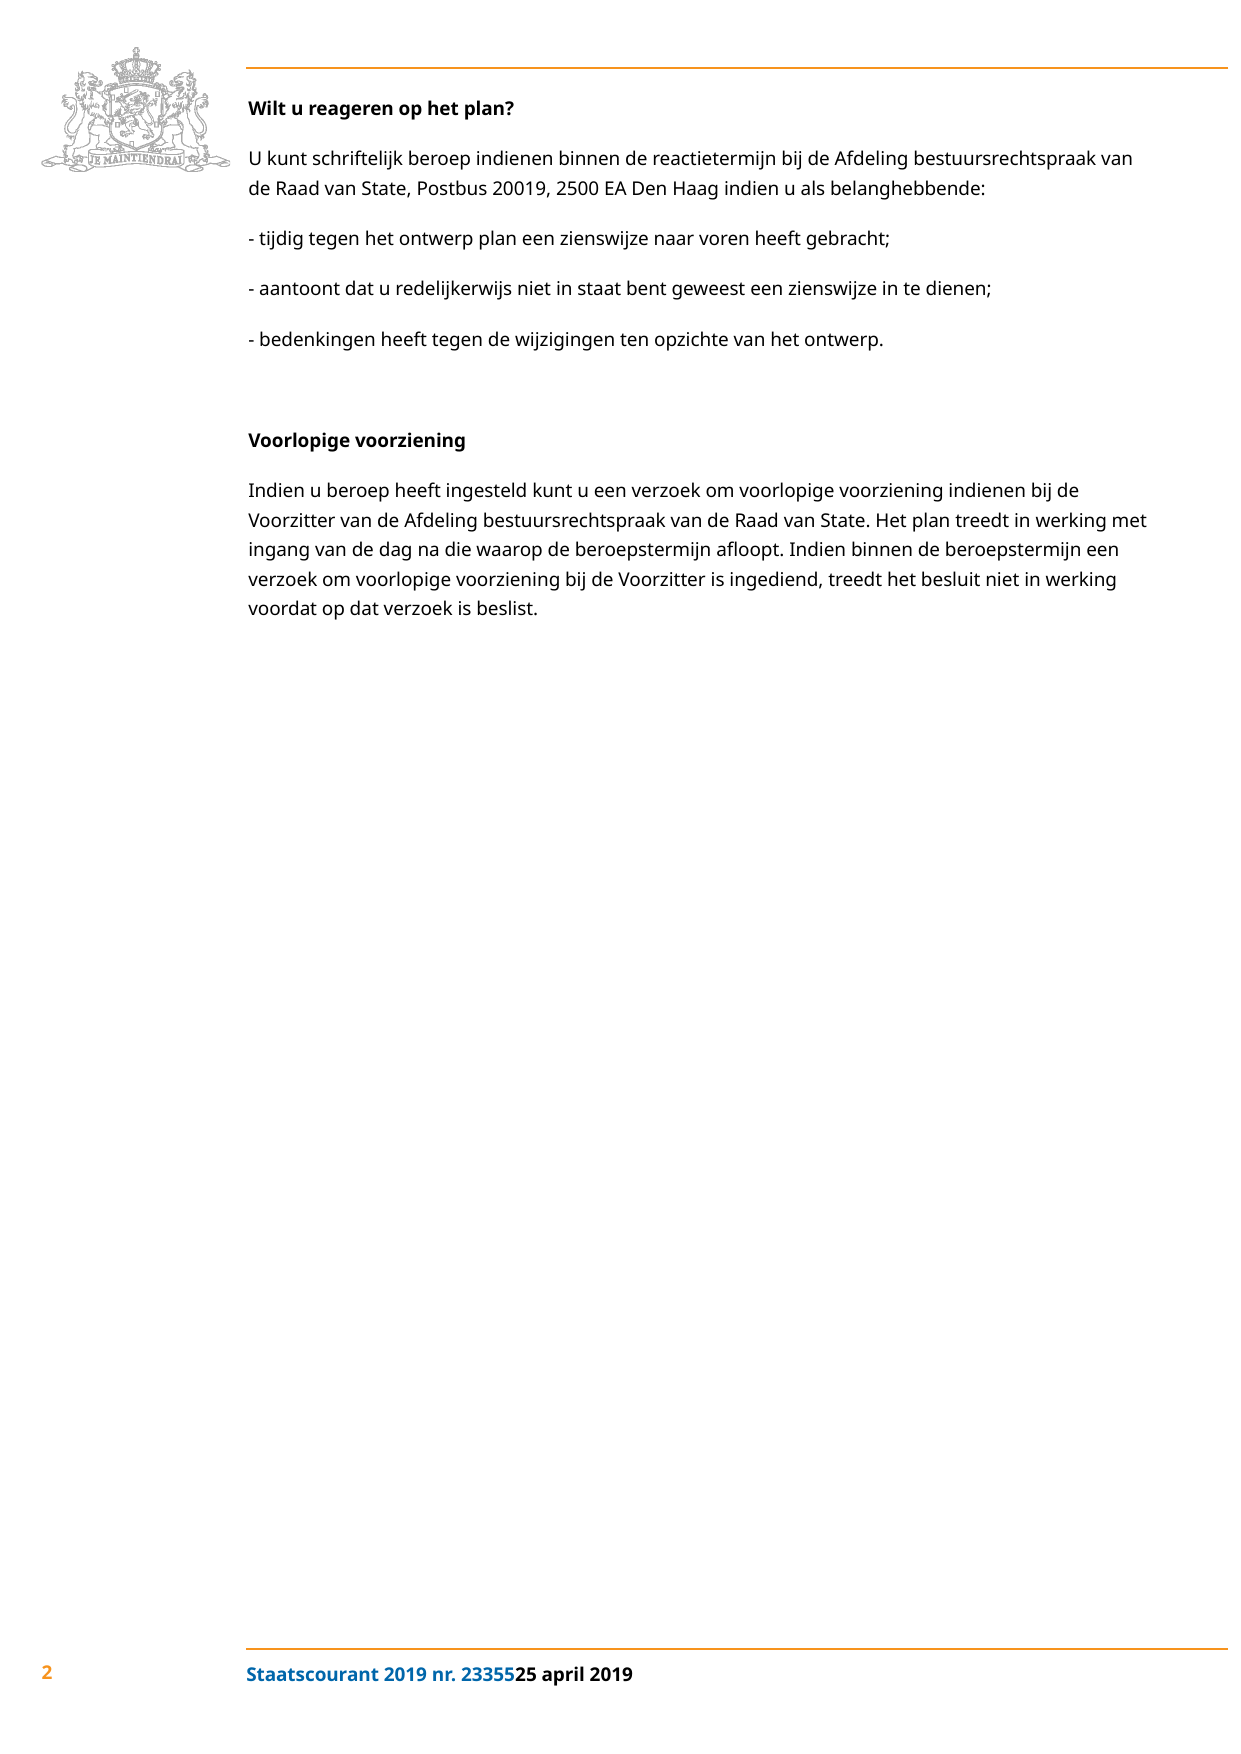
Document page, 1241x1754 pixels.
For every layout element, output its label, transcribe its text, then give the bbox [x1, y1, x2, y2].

text U kunt schriftelijk beroep indienen binnen de reactietermijn bij de Afdeling bestuursrechtspraak van de Raad van State, Postbus 20019, 2500 EA Den Haag indien u als belanghebbende: [248, 145, 1152, 201]
text Voorlopige voorziening [248, 427, 1152, 453]
text - aantoont dat u redelijkerwijs niet in staat bent geweest een zienswijze in te dienen; [248, 276, 1152, 301]
text - bedenkingen heeft tegen de wijzigingen ten opzichte van het ontwerp. [248, 326, 1152, 352]
text - tijdig tegen het ontwerp plan een zienswijze naar voren heeft gebracht; [248, 225, 1152, 251]
picture [41, 47, 231, 172]
text Indien u beroep heeft ingesteld kunt u een verzoek om voorlopige voorziening indienen bij de Voorzitter van de Afdeling bestuursrechtspraak van de Raad van State. Het plan treedt in werking met ingang van de dag na die waarop de beroepstermijn afloopt. Indien binnen de beroepstermijn een verzoek om voorlopige voorziening bij de Voorzitter is ingediend, treedt het besluit niet in werking voordat op dat verzoek is beslist. [248, 477, 1152, 621]
text Wilt u reageren op het plan? [248, 95, 1152, 121]
